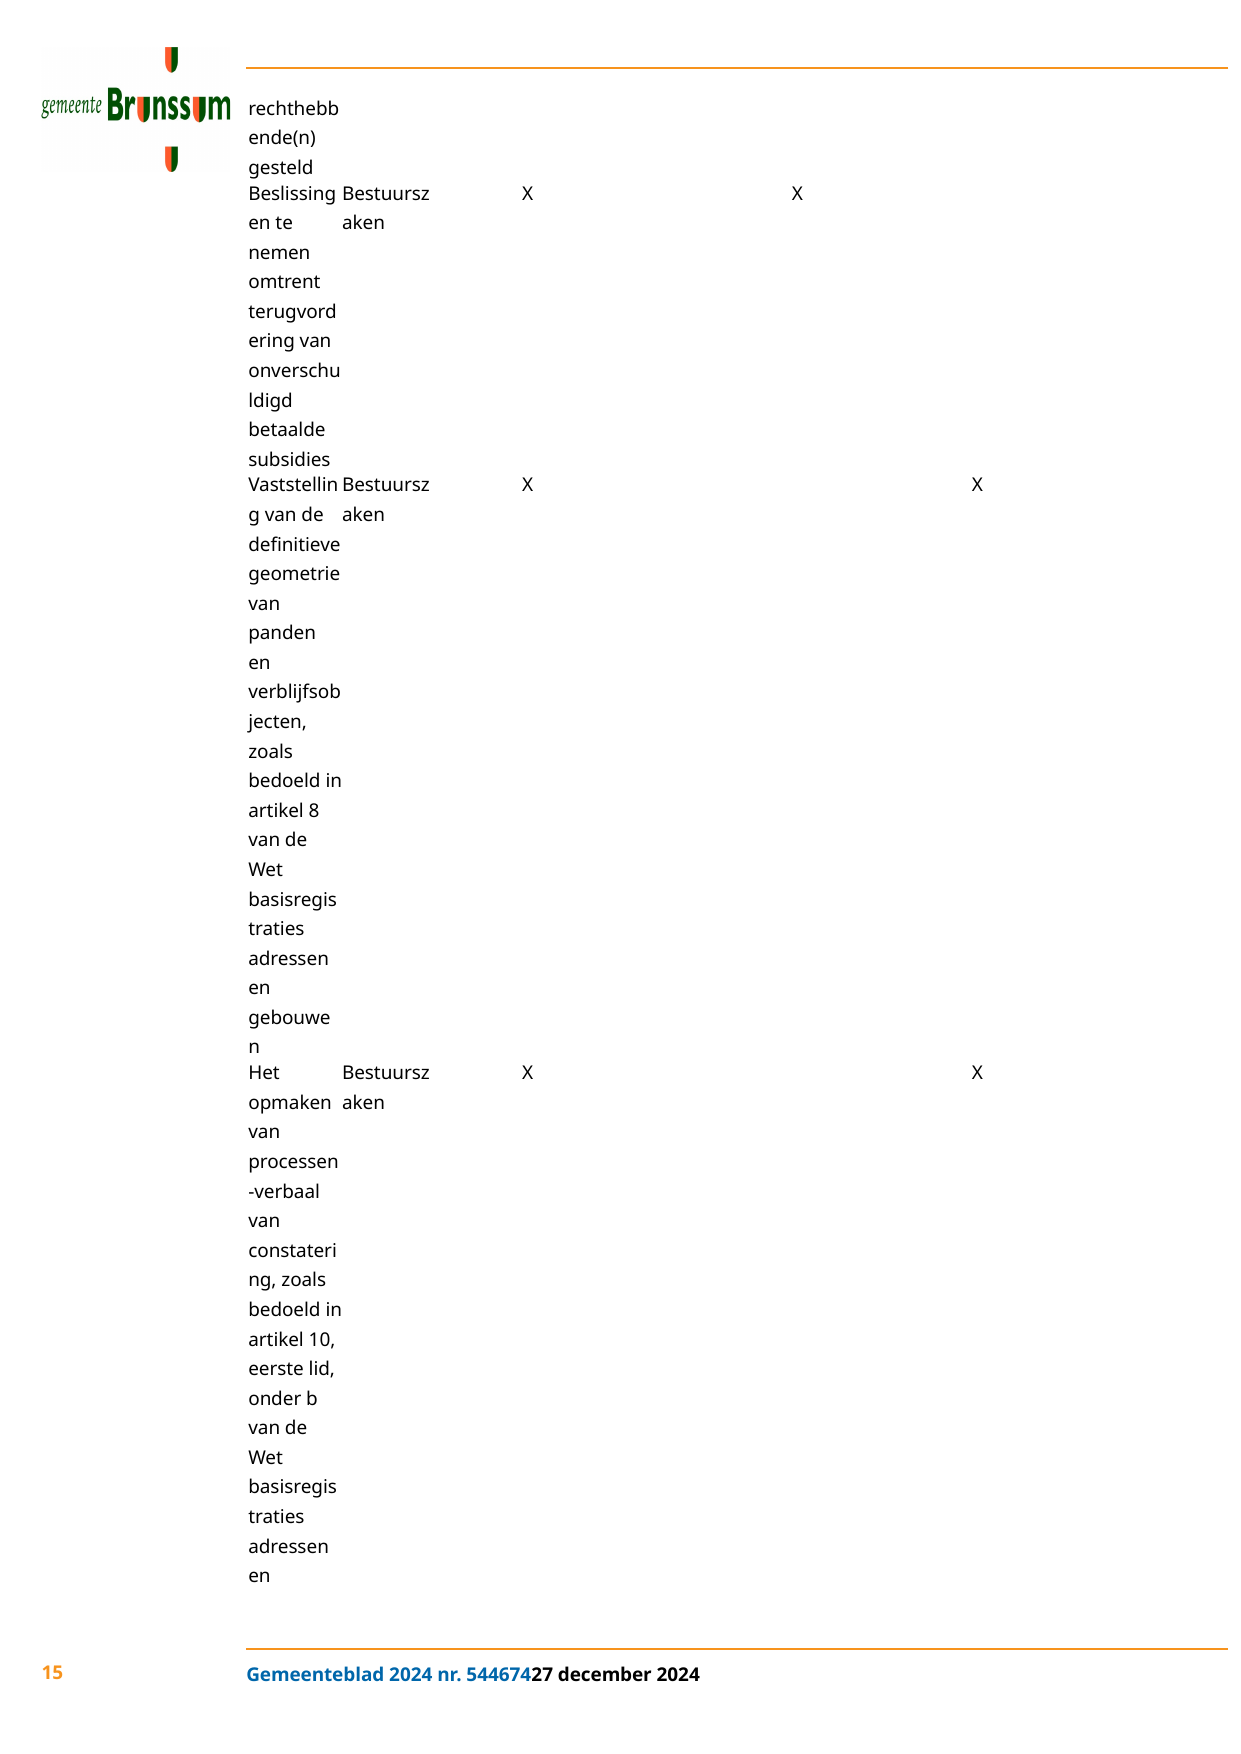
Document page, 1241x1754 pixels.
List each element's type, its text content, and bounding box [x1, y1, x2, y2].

table_cell [702, 1060, 792, 1588]
table_cell [612, 180, 702, 472]
table_cell [882, 180, 972, 472]
table_cell [792, 1060, 882, 1588]
table_cell Bestuurszaken [342, 180, 432, 472]
table_cell [1062, 472, 1152, 1059]
table_cell [792, 472, 882, 1059]
table_cell [432, 180, 522, 472]
table_cell [882, 1060, 972, 1588]
table_cell Het opmaken van processen-verbaal van constatering, zoals bedoeld in artikel 10, eerste lid, onder b van de Wet basisregistraties adressen en [248, 1060, 342, 1588]
table_cell [432, 472, 522, 1059]
table_cell [882, 472, 972, 1059]
table_cell [612, 1060, 702, 1588]
table_cell X [522, 1060, 612, 1588]
table_cell rechthebbende(n) gesteld [248, 95, 342, 180]
table_cell [1062, 95, 1152, 180]
table_cell X [792, 180, 882, 472]
table_cell [1062, 180, 1152, 472]
table_cell [1062, 1060, 1152, 1588]
table_cell [432, 1060, 522, 1588]
table_cell Bestuurszaken [342, 472, 432, 1059]
table_cell Bestuurszaken [342, 1060, 432, 1588]
table_cell [522, 95, 612, 180]
table_cell [792, 95, 882, 180]
table_cell [972, 180, 1062, 472]
table_cell X [522, 180, 612, 472]
picture [41, 47, 231, 172]
table_cell X [522, 472, 612, 1059]
table_cell [612, 95, 702, 180]
table_cell Beslissingen te nemen omtrent terugvordering van onverschuldigd betaalde subsidies [248, 180, 342, 472]
table_cell [972, 95, 1062, 180]
table_cell [882, 95, 972, 180]
table_cell X [972, 472, 1062, 1059]
table_cell X [972, 1060, 1062, 1588]
table_cell Vaststelling van de definitieve geometrie van panden en verblijfsobjecten, zoals bedoeld in artikel 8 van de Wet basisregistraties adressen en gebouwen [248, 472, 342, 1059]
table_cell [342, 95, 432, 180]
table_cell [612, 472, 702, 1059]
table_cell [702, 180, 792, 472]
table_cell [432, 95, 522, 180]
table_cell [702, 95, 792, 180]
table_cell [702, 472, 792, 1059]
